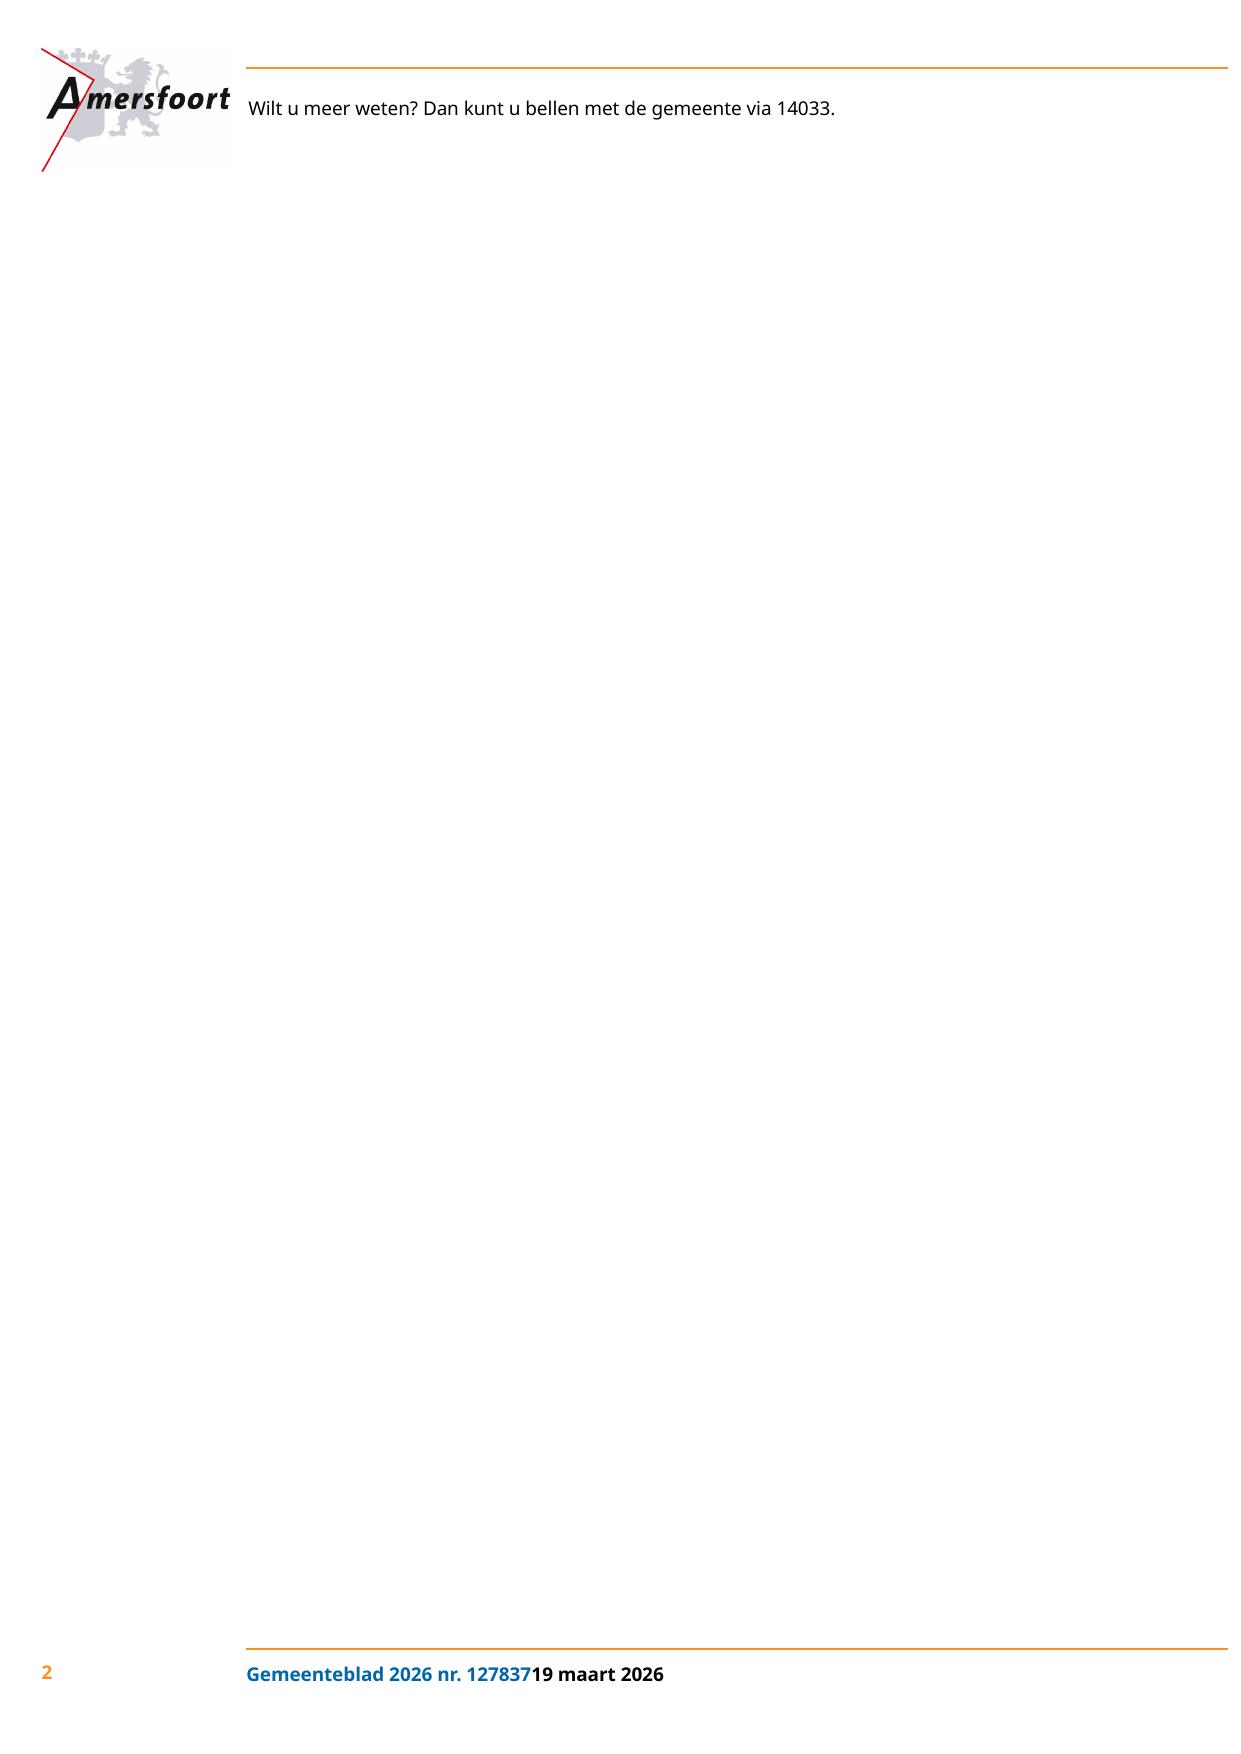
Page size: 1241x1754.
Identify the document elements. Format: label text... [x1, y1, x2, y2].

picture [41, 47, 231, 172]
text Wilt u meer weten? Dan kunt u bellen met de gemeente via 14033. [248, 95, 1152, 121]
